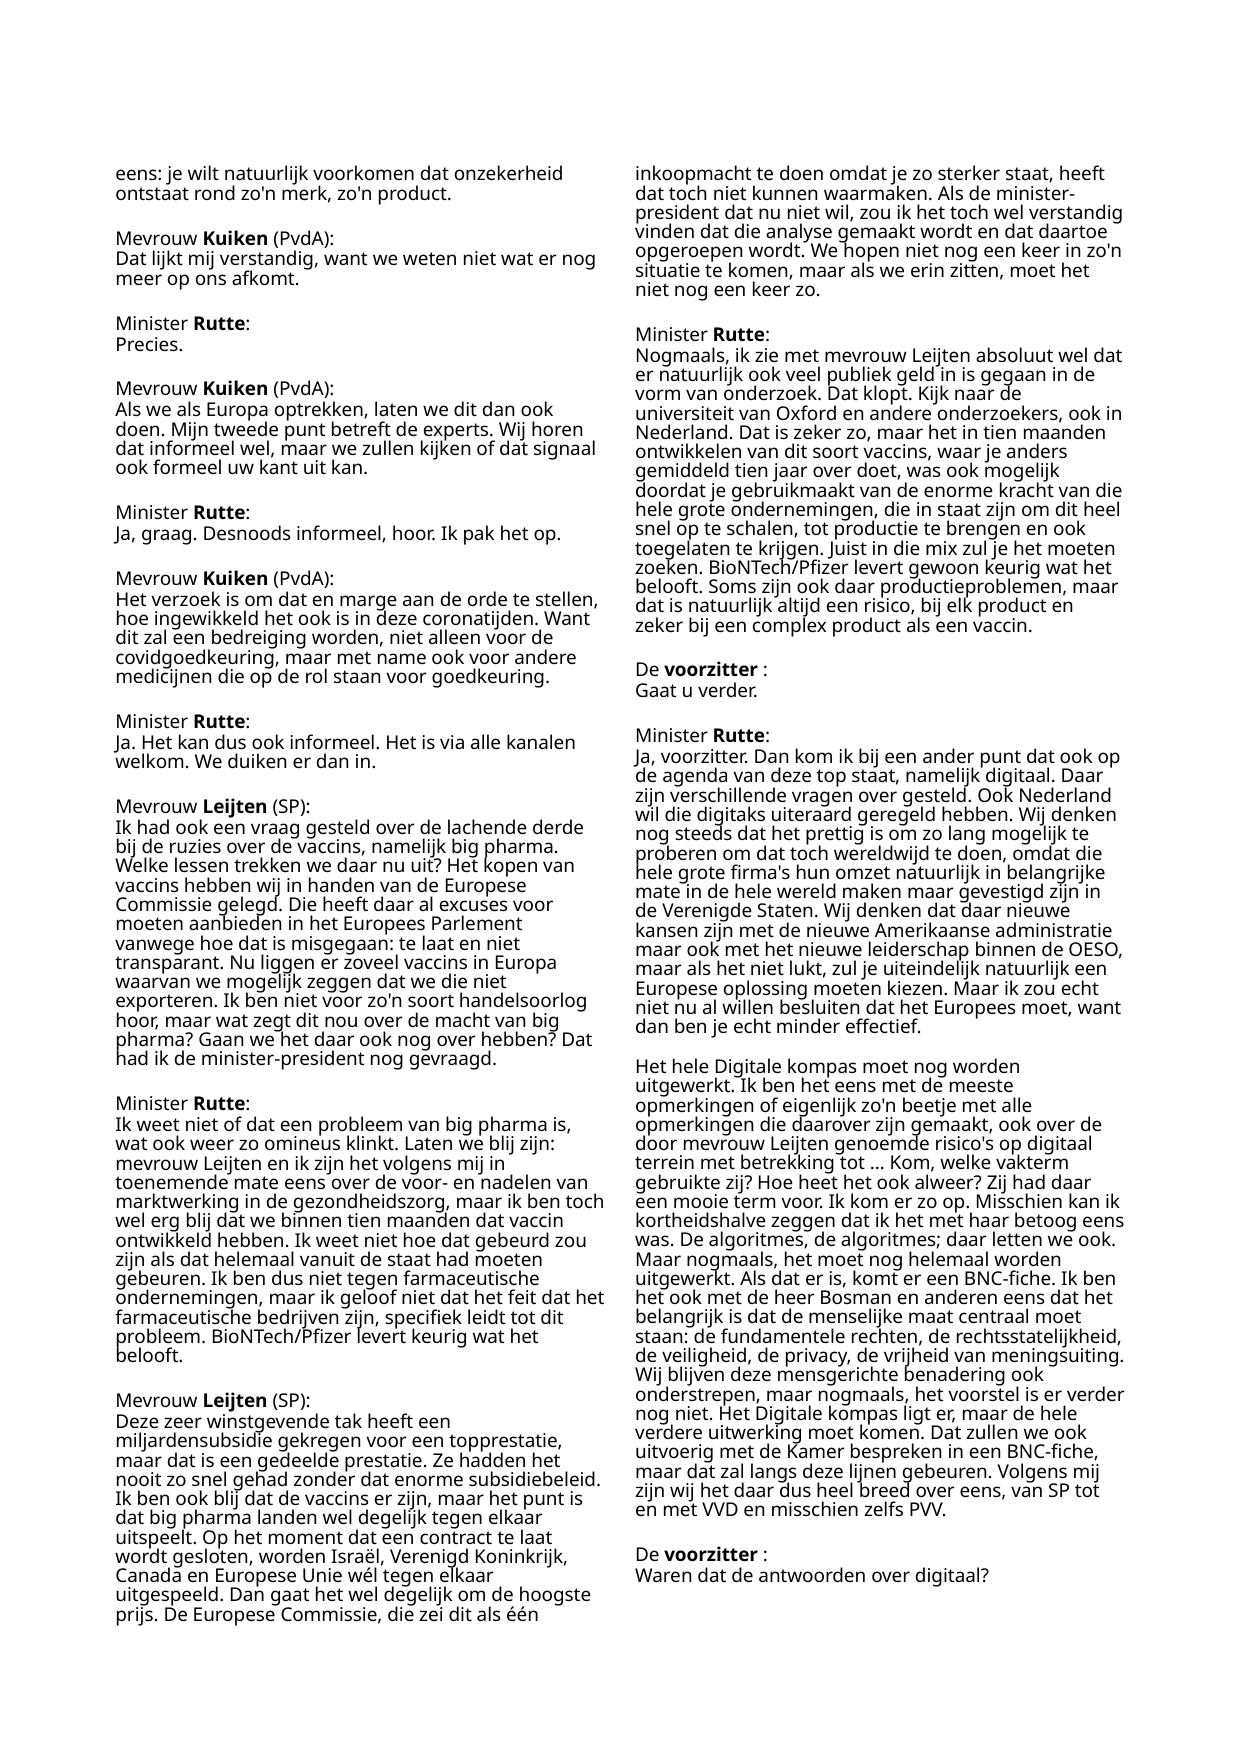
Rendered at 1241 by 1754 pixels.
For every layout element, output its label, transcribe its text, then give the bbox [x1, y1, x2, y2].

text Dat lijkt mij verstandig, want we weten niet wat er nog meer op ons afkomt. [115, 250, 605, 289]
text Precies. [115, 336, 605, 355]
text Minister Rutte: [635, 722, 1125, 748]
text Ja. Het kan dus ook informeel. Het is via alle kanalen welkom. We duiken er dan in. [115, 734, 605, 772]
text Minister Rutte: [115, 1090, 605, 1116]
text Ik had ook een vraag gesteld over de lachende derde bij de ruzies over de vaccins, namelijk big pharma. Welke lessen trekken we daar nu uit? Het kopen van vaccins hebben wij in handen van de Europese Commissie gelegd. Die heeft daar al excuses voor moeten aanbieden in het Europees Parlement vanwege hoe dat is misgegaan: te laat en niet transparant. Nu liggen er zoveel vaccins in Europa waarvan we mogelijk zeggen dat we die niet exporteren. Ik ben niet voor zo'n soort handelsoorlog hoor, maar wat zegt dit nou over de macht van big pharma? Gaan we het daar ook nog over hebben? Dat had ik de minister-president nog gevraagd. [115, 819, 605, 1069]
text Minister Rutte: [635, 321, 1125, 347]
text inkoopmacht te doen omdat je zo sterker staat, heeft dat toch niet kunnen waarmaken. Als de minister-president dat nu niet wil, zou ik het toch wel verstandig vinden dat die analyse gemaakt wordt en dat daartoe opgeroepen wordt. We hopen niet nog een keer in zo'n situatie te komen, maar als we erin zitten, moet het niet nog een keer zo. [635, 165, 1125, 300]
text Mevrouw Leijten (SP): [115, 793, 605, 819]
text Minister Rutte: [115, 310, 605, 336]
text Mevrouw Kuiken (PvdA): [115, 565, 605, 591]
text Ja, voorzitter. Dan kom ik bij een ander punt dat ook op de agenda van deze top staat, namelijk digitaal. Daar zijn verschillende vragen over gesteld. Ook Nederland wil die digitaks uiteraard geregeld hebben. Wij denken nog steeds dat het prettig is om zo lang mogelijk te proberen om dat toch wereldwijd te doen, omdat die hele grote firma's hun omzet natuurlijk in belangrijke mate in de hele wereld maken maar gevestigd zijn in de Verenigde Staten. Wij denken dat daar nieuwe kansen zijn met de nieuwe Amerikaanse administratie maar ook met het nieuwe leiderschap binnen de OESO, maar als het niet lukt, zul je uiteindelijk natuurlijk een Europese oplossing moeten kiezen. Maar ik zou echt niet nu al willen besluiten dat het Europees moet, want dan ben je echt minder effectief. [635, 748, 1125, 1037]
text Nogmaals, ik zie met mevrouw Leijten absoluut wel dat er natuurlijk ook veel publiek geld in is gegaan in de vorm van onderzoek. Dat klopt. Kijk naar de universiteit van Oxford en andere onderzoekers, ook in Nederland. Dat is zeker zo, maar het in tien maanden ontwikkelen van dit soort vaccins, waar je anders gemiddeld tien jaar over doet, was ook mogelijk doordat je gebruikmaakt van de enorme kracht van die hele grote ondernemingen, die in staat zijn om dit heel snel op te schalen, tot productie te brengen en ook toegelaten te krijgen. Juist in die mix zul je het moeten zoeken. BioNTech/Pfizer levert gewoon keurig wat het belooft. Soms zijn ook daar productieproblemen, maar dat is natuurlijk altijd een risico, bij elk product en zeker bij een complex product als een vaccin. [635, 347, 1125, 636]
text Mevrouw Kuiken (PvdA): [115, 376, 605, 401]
text Mevrouw Leijten (SP): [115, 1387, 605, 1413]
text Minister Rutte: [115, 499, 605, 525]
text Gaat u verder. [635, 682, 1125, 702]
text De voorzitter : [635, 657, 1125, 682]
text Mevrouw Kuiken (PvdA): [115, 225, 605, 250]
text Het verzoek is om dat en marge aan de orde te stellen, hoe ingewikkeld het ook is in deze coronatijden. Want dit zal een bedreiging worden, niet alleen voor de covidgoedkeuring, maar met name ook voor andere medicijnen die op de rol staan voor goedkeuring. [115, 591, 605, 687]
text eens: je wilt natuurlijk voorkomen dat onzekerheid ontstaat rond zo'n merk, zo'n product. [115, 165, 605, 204]
text Waren dat de antwoorden over digitaal? [635, 1567, 1125, 1586]
text Deze zeer winstgevende tak heeft een miljardensubsidie gekregen voor een topprestatie, maar dat is een gedeelde prestatie. Ze hadden het nooit zo snel gehad zonder dat enorme subsidiebeleid. Ik ben ook blij dat de vaccins er zijn, maar het punt is dat big pharma landen wel degelijk tegen elkaar uitspeelt. Op het moment dat een contract te laat wordt gesloten, worden Israël, Verenigd Koninkrijk, Canada en Europese Unie wél tegen elkaar uitgespeeld. Dan gaat het wel degelijk om de hoogste prijs. De Europese Commissie, die zei dit als één [115, 1413, 605, 1625]
text Minister Rutte: [115, 708, 605, 734]
text Ja, graag. Desnoods informeel, hoor. Ik pak het op. [115, 525, 605, 544]
text Ik weet niet of dat een probleem van big pharma is, wat ook weer zo omineus klinkt. Laten we blij zijn: mevrouw Leijten en ik zijn het volgens mij in toenemende mate eens over de voor- en nadelen van marktwerking in de gezondheidszorg, maar ik ben toch wel erg blij dat we binnen tien maanden dat vaccin ontwikkeld hebben. Ik weet niet hoe dat gebeurd zou zijn als dat helemaal vanuit de staat had moeten gebeuren. Ik ben dus niet tegen farmaceutische ondernemingen, maar ik geloof niet dat het feit dat het farmaceutische bedrijven zijn, specifiek leidt tot dit probleem. BioNTech/Pfizer levert keurig wat het belooft. [115, 1116, 605, 1366]
text Als we als Europa optrekken, laten we dit dan ook doen. Mijn tweede punt betreft de experts. Wij horen dat informeel wel, maar we zullen kijken of dat signaal ook formeel uw kant uit kan. [115, 401, 605, 478]
text Het hele Digitale kompas moet nog worden uitgewerkt. Ik ben het eens met de meeste opmerkingen of eigenlijk zo'n beetje met alle opmerkingen die daarover zijn gemaakt, ook over de door mevrouw Leijten genoemde risico's op digitaal terrein met betrekking tot … Kom, welke vakterm gebruikte zij? Hoe heet het ook alweer? Zij had daar een mooie term voor. Ik kom er zo op. Misschien kan ik kortheidshalve zeggen dat ik het met haar betoog eens was. De algoritmes, de algoritmes; daar letten we ook. Maar nogmaals, het moet nog helemaal worden uitgewerkt. Als dat er is, komt er een BNC-fiche. Ik ben het ook met de heer Bosman en anderen eens dat het belangrijk is dat de menselijke maat centraal moet staan: de fundamentele rechten, de rechtsstatelijkheid, de veiligheid, de privacy, de vrijheid van meningsuiting. Wij blijven deze mensgerichte benadering ook onderstrepen, maar nogmaals, het voorstel is er verder nog niet. Het Digitale kompas ligt er, maar de hele verdere uitwerking moet komen. Dat zullen we ook uitvoerig met de Kamer bespreken in een BNC-fiche, maar dat zal langs deze lijnen gebeuren. Volgens mij zijn wij het daar dus heel breed over eens, van SP tot en met VVD en misschien zelfs PVV. [635, 1058, 1125, 1521]
text De voorzitter : [635, 1541, 1125, 1567]
